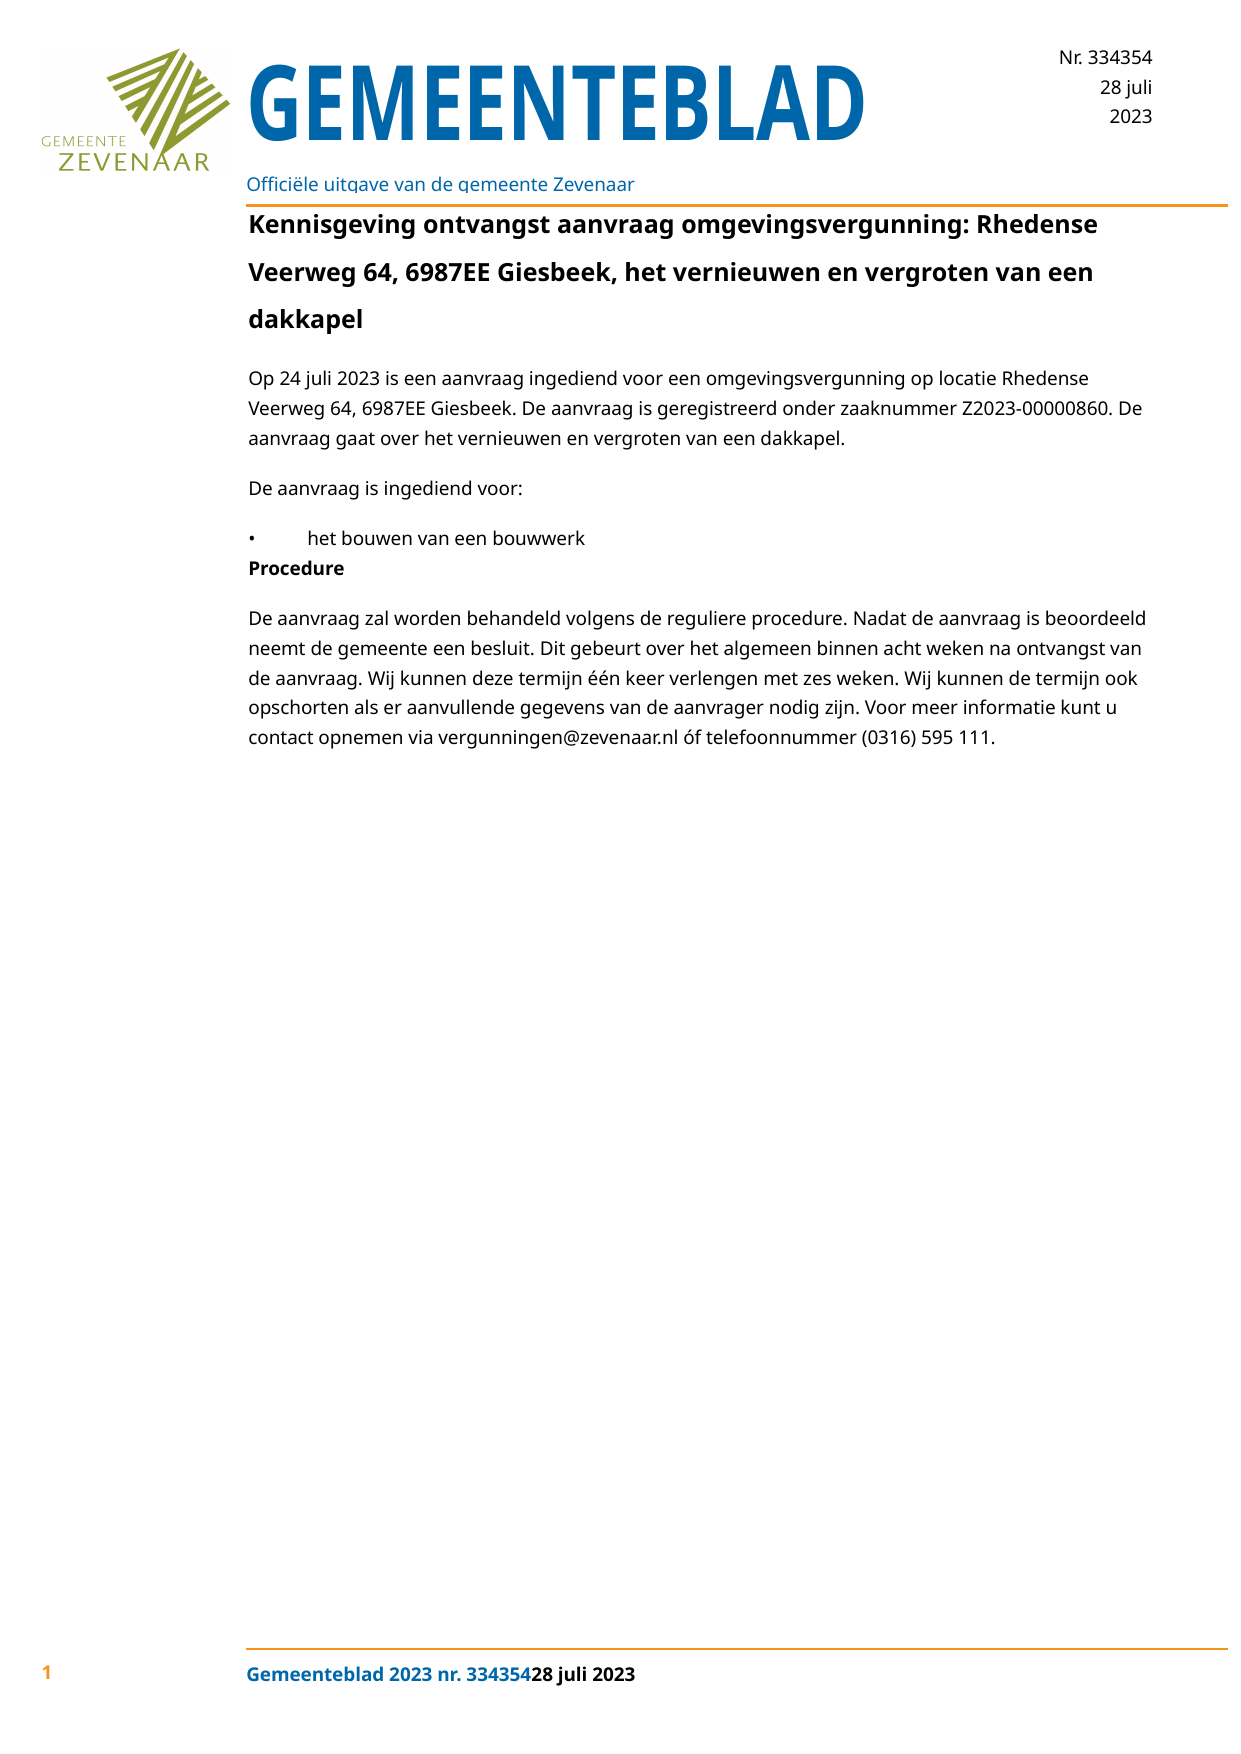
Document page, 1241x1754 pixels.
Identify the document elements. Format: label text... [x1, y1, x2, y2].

list het bouwen van een bouwwerk [248, 526, 1152, 551]
text Op 24 juli 2023 is een aanvraag ingediend voor een omgevingsvergunning op locatie Rhedense Veerweg 64, 6987EE Giesbeek. De aanvraag is geregistreerd onder zaaknummer Z2023-00000860. De aanvraag gaat over het vernieuwen en vergroten van een dakkapel. [248, 366, 1152, 450]
text De aanvraag zal worden behandeld volgens de reguliere procedure. Nadat de aanvraag is beoordeeld neemt de gemeente een besluit. Dit gebeurt over het algemeen binnen acht weken na ontvangst van de aanvraag. Wij kunnen deze termijn één keer verlengen met zes weken. Wij kunnen de termijn ook opschorten als er aanvullende gegevens van de aanvrager nodig zijn. Voor meer informatie kunt u contact opnemen via vergunningen@zevenaar.nl óf telefoonnummer (0316) 595 111. [248, 606, 1152, 749]
text Kennisgeving ontvangst aanvraag omgevingsvergunning: Rhedense Veerweg 64, 6987EE Giesbeek, het vernieuwen en vergroten van een dakkapel [248, 207, 1152, 336]
text De aanvraag is ingediend voor: [248, 475, 1152, 501]
picture [41, 47, 231, 172]
text Procedure [248, 555, 1152, 581]
